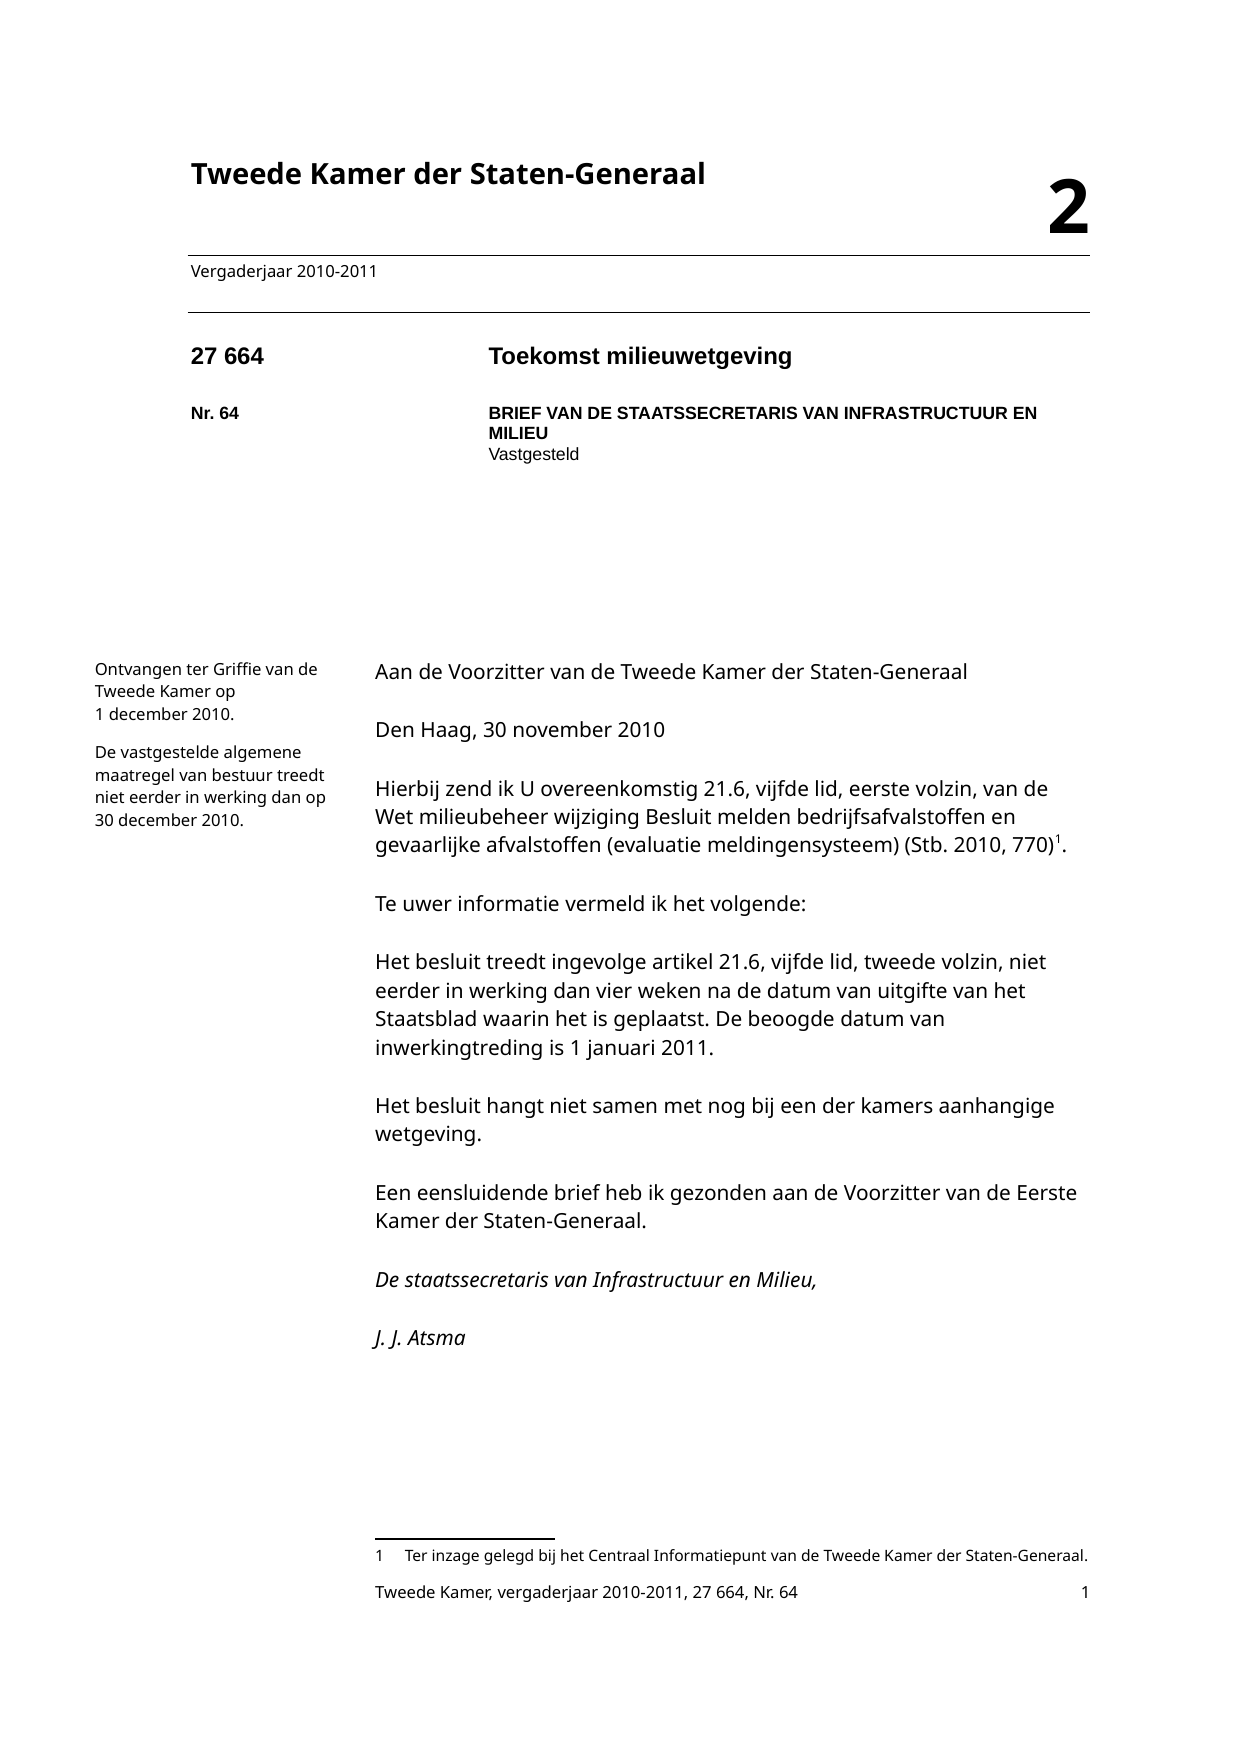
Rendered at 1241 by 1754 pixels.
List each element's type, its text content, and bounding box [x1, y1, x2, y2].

text Het besluit treedt ingevolge artikel 21.6, vijfde lid, tweede volzin, niet eerder in werking dan vier weken na de datum van uitgifte van het Staatsblad waarin het is geplaatst. De beoogde datum van inwerkingtreding is 1 januari 2011. [375, 947, 1090, 1061]
text [94, 725, 328, 740]
text Den Haag, 30 november 2010 [375, 715, 1090, 744]
text Een eensluidende brief heb ik gezonden aan de Voorzitter van de Eerste Kamer der Staten-Generaal. [375, 1178, 1090, 1235]
table_cell Nr. 64 [188, 399, 485, 539]
table_cell Vergaderjaar 2010-2011 [188, 256, 485, 312]
text De staatssecretaris van Infrastructuur en Milieu, [375, 1265, 1090, 1293]
text Hierbij zend ik U overeenkomstig 21.6, vijfde lid, eerste volzin, van de Wet milieubeheer wijziging Besluit melden bedrijfsafvalstoffen en gevaarlijke afvalstoffen (evaluatie meldingensysteem) (Stb. 2010, 770). [375, 774, 1090, 859]
table_cell [485, 313, 1090, 339]
text Te uwer informatie vermeld ik het volgende: [375, 889, 1090, 917]
text Aan de Voorzitter van de Tweede Kamer der Staten-Generaal [375, 657, 1090, 686]
text Het besluit hangt niet samen met nog bij een der kamers aanhangige wetgeving. [375, 1091, 1090, 1148]
table_cell BRIEF VAN DE STAATSSECRETARIS VAN INFRASTRUCTUUR EN MILIEU Vastgesteld [485, 399, 1090, 539]
text J. J. Atsma [375, 1323, 1090, 1352]
table_header Tweede Kamer der Staten-Generaal [188, 150, 909, 255]
text De vastgestelde algemene maatregel van bestuur treedt niet eerder in werking dan op 30 december 2010. [94, 740, 328, 831]
text Ter inzage gelegd bij het Centraal Informatiepunt van de Tweede Kamer der Staten-Generaal. [375, 1509, 1090, 1566]
table_header 2 [910, 150, 1090, 255]
table_cell [188, 313, 485, 339]
table_cell 27 664 [188, 339, 485, 399]
text Ontvangen ter Griffie van de Tweede Kamer op 1 december 2010. [94, 657, 328, 725]
table_cell [485, 256, 1090, 312]
table_cell Toekomst milieuwetgeving [485, 339, 1090, 399]
